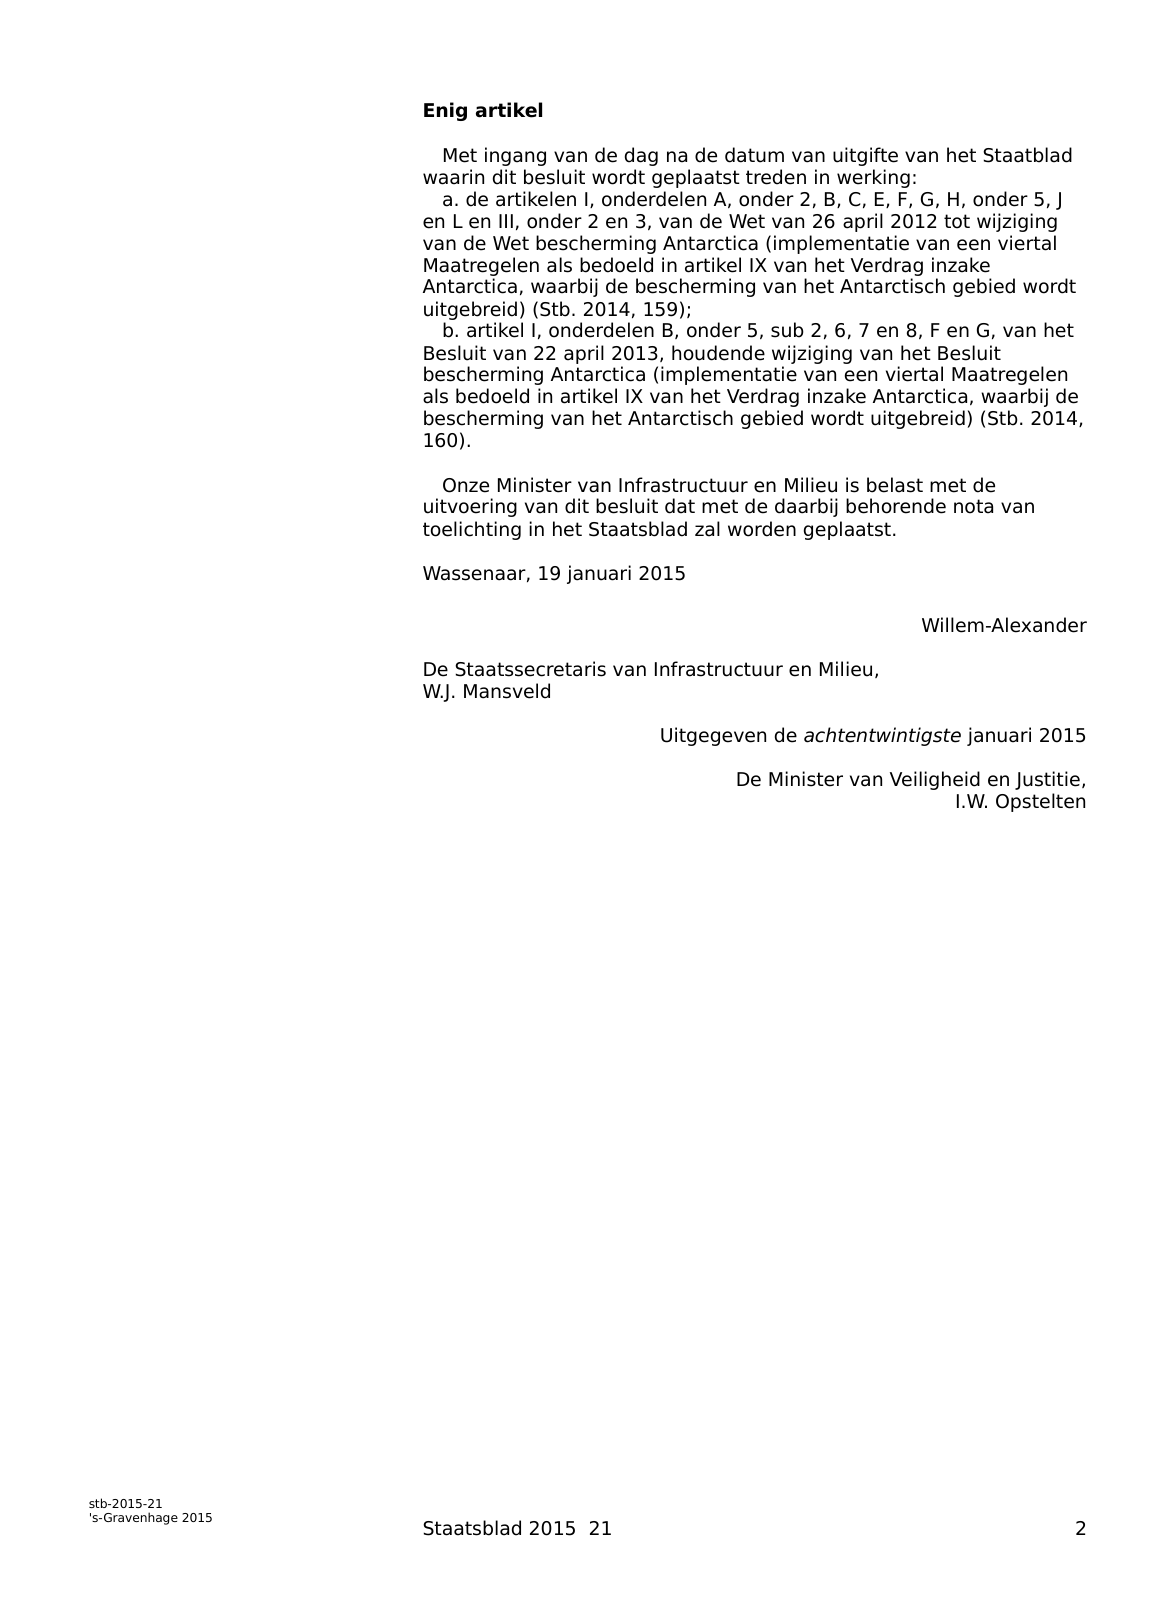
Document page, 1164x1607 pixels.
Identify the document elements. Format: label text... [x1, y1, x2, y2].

text b. artikel I, onderdelen B, onder 5, sub 2, 6, 7 en 8, F en G, van het Besluit van 22 april 2013, houdende wijziging van het Besluit bescherming Antarctica (implementatie van een viertal Maatregelen als bedoeld in artikel IX van het Verdrag inzake Antarctica, waarbij de bescherming van het Antarctisch gebied wordt uitgebreid) (Stb. 2014, 160). [422, 320, 1087, 452]
text Onze Minister van Infrastructuur en Milieu is belast met de uitvoering van dit besluit dat met de daarbij behorende nota van toelichting in het Staatsblad zal worden geplaatst. [422, 474, 1087, 540]
text Willem-Alexander [422, 614, 1087, 637]
text Met ingang van de dag na de datum van uitgifte van het Staatblad waarin dit besluit wordt geplaatst treden in werking: [422, 144, 1087, 188]
text Uitgegeven de achtentwintigste januari 2015 [422, 725, 1087, 747]
text De Minister van Veiligheid en Justitie, I.W. Opstelten [422, 769, 1087, 813]
subtitle Enig artikel [422, 100, 1087, 122]
text De Staatssecretaris van Infrastructuur en Milieu, W.J. Mansveld [422, 659, 1087, 703]
text stb-2015-21 [88, 1497, 323, 1511]
text 's-Gravenhage 2015 [88, 1511, 323, 1525]
text a. de artikelen I, onderdelen A, onder 2, B, C, E, F, G, H, onder 5, J en L en III, onder 2 en 3, van de Wet van 26 april 2012 tot wijziging van de Wet bescherming Antarctica (implementatie van een viertal Maatregelen als bedoeld in artikel IX van het Verdrag inzake Antarctica, waarbij de bescherming van het Antarctisch gebied wordt uitgebreid) (Stb. 2014, 159); [422, 188, 1087, 320]
text Wassenaar, 19 januari 2015 [422, 563, 1087, 584]
